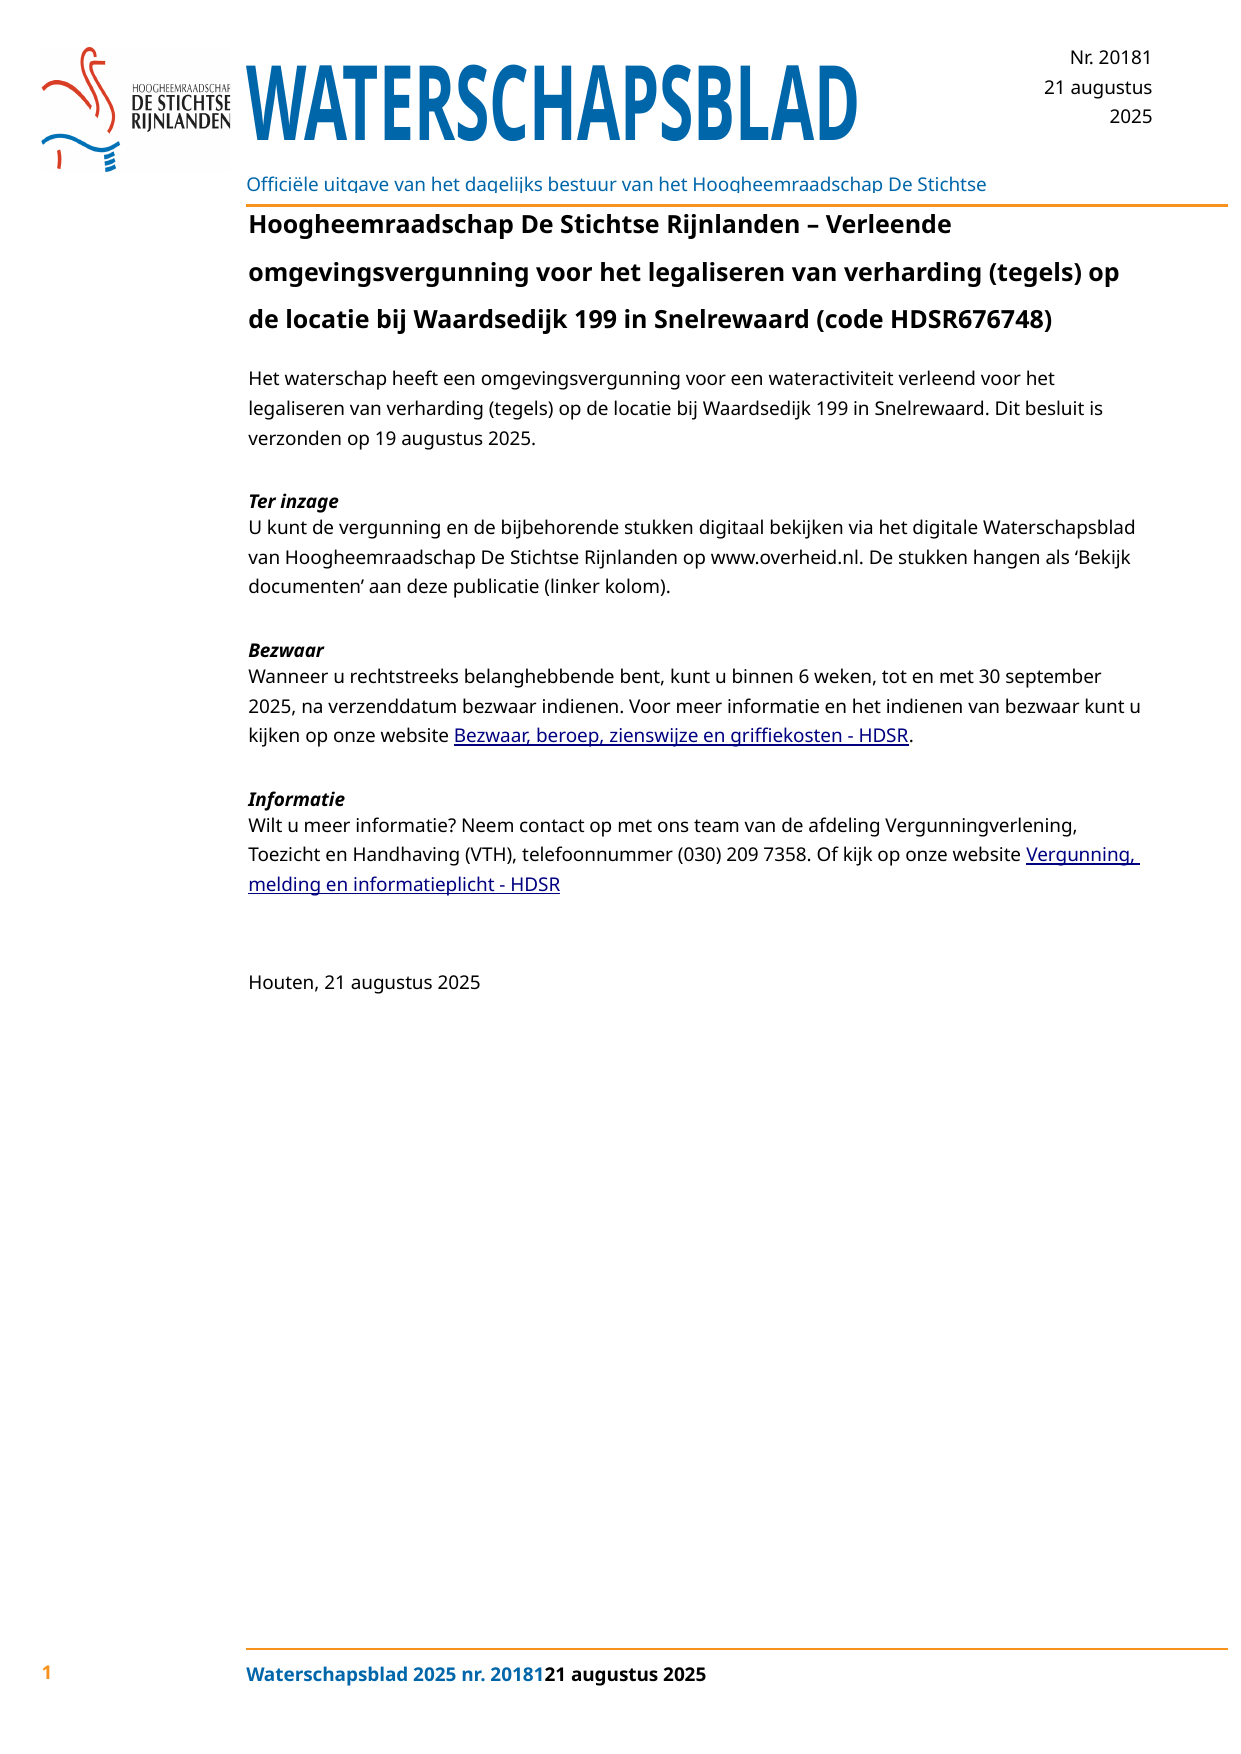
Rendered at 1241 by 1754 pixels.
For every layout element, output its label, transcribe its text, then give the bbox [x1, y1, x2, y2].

text Wanneer u rechtstreeks belanghebbende bent, kunt u binnen 6 weken, tot en met 30 september 2025, na verzenddatum bezwaar indienen. Voor meer informatie en het indienen van bezwaar kunt u kijken op onze website Bezwaar, beroep, zienswijze en griffiekosten - HDSR. [248, 663, 1152, 748]
text Het waterschap heeft een omgevingsvergunning voor een wateractiviteit verleend voor het legaliseren van verharding (tegels) op de locatie bij Waardsedijk 199 in Snelrewaard. Dit besluit is verzonden op 19 augustus 2025. [248, 366, 1152, 450]
text Ter inzage [248, 489, 1152, 514]
picture [41, 47, 231, 172]
text Hoogheemraadschap De Stichtse Rijnlanden – Verleende omgevingsvergunning voor het legaliseren van verharding (tegels) op de locatie bij Waardsedijk 199 in Snelrewaard (code HDSR676748) [248, 207, 1152, 336]
text U kunt de vergunning en de bijbehorende stukken digitaal bekijken via het digitale Waterschapsblad van Hoogheemraadschap De Stichtse Rijnlanden op www.overheid.nl. De stukken hangen als ‘Bekijk documenten’ aan deze publicatie (linker kolom). [248, 514, 1152, 599]
text Informatie [248, 786, 1152, 812]
text Wilt u meer informatie? Neem contact op met ons team van de afdeling Vergunningverlening, Toezicht en Handhaving (VTH), telefoonnummer (030) 209 7358. Of kijk op onze website Vergunning, melding en informatieplicht - HDSR [248, 812, 1152, 897]
text Bezwaar [248, 637, 1152, 663]
text Houten, 21 augustus 2025 [248, 969, 1152, 995]
